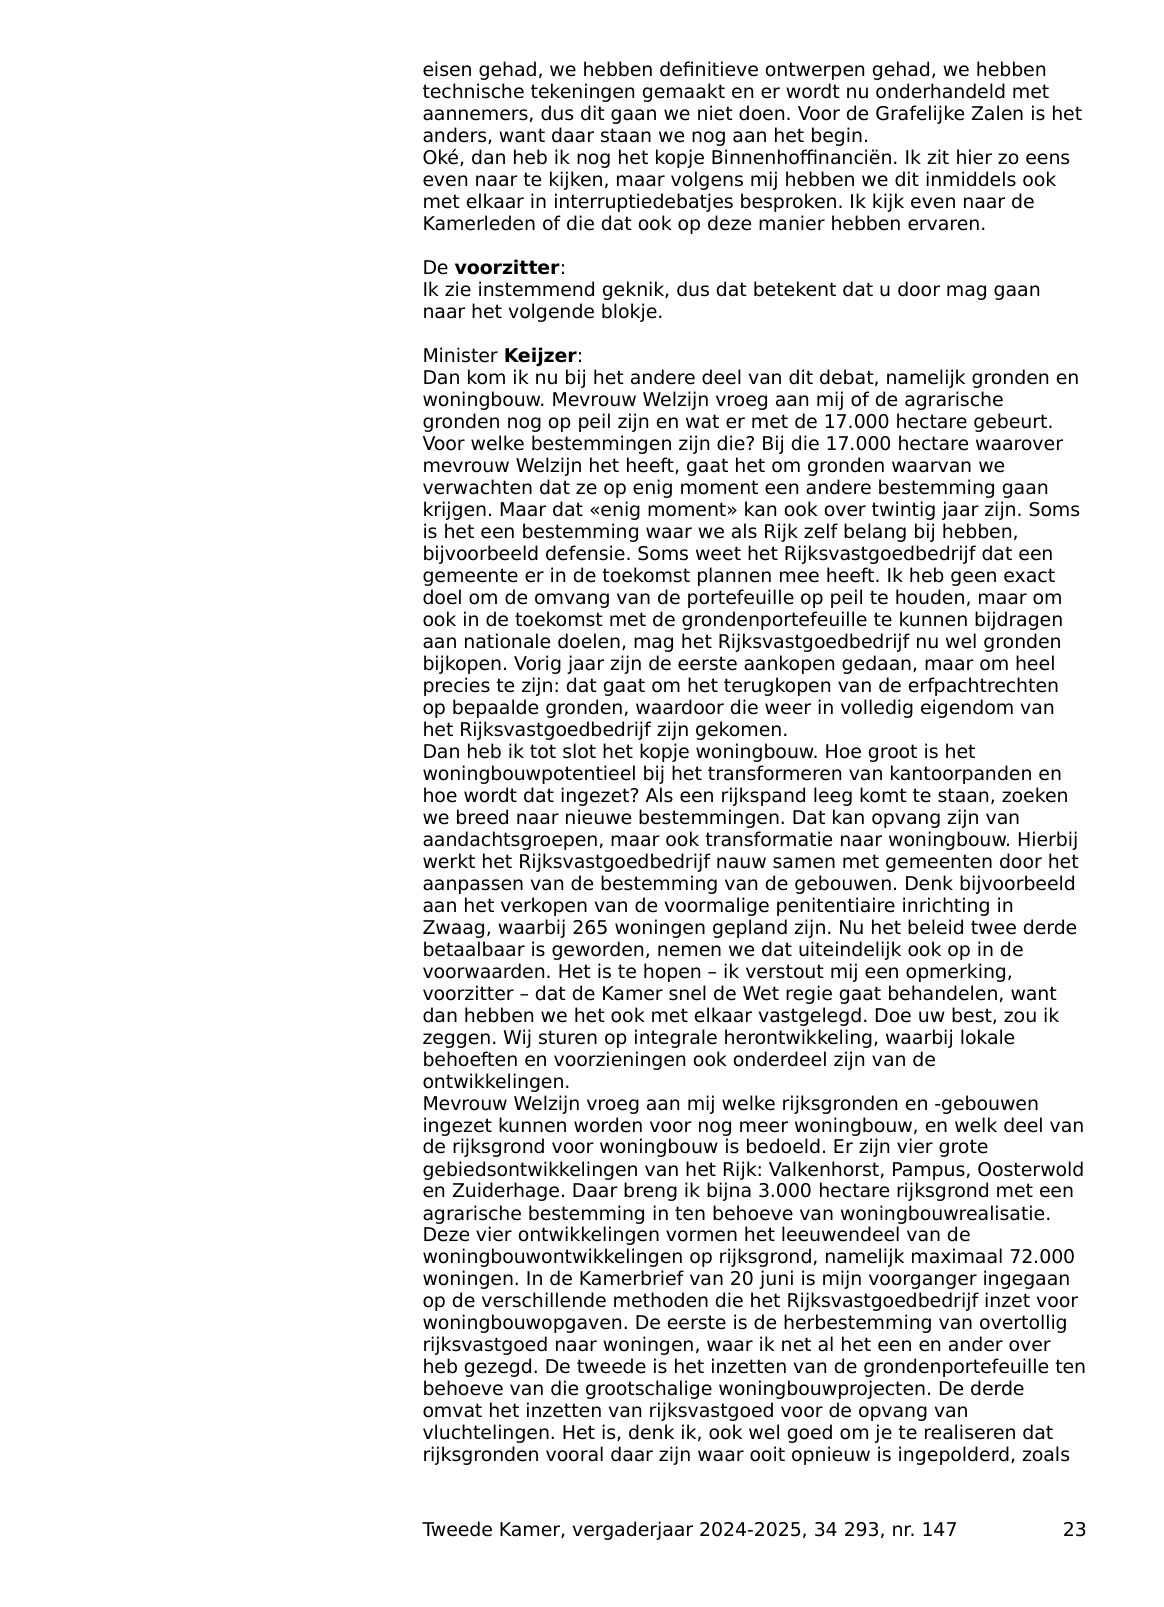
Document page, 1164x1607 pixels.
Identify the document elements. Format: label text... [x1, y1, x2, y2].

text eisen gehad, we hebben definitieve ontwerpen gehad, we hebben technische tekeningen gemaakt en er wordt nu onderhandeld met aannemers, dus dit gaan we niet doen. Voor de Grafelijke Zalen is het anders, want daar staan we nog aan het begin. [422, 59, 1087, 147]
text Mevrouw Welzijn vroeg aan mij welke rijksgronden en -gebouwen ingezet kunnen worden voor nog meer woningbouw, en welk deel van de rijksgrond voor woningbouw is bedoeld. Er zijn vier grote gebiedsontwikkelingen van het Rijk: Valkenhorst, Pampus, Oosterwold en Zuiderhage. Daar breng ik bijna 3.000 hectare rijksgrond met een agrarische bestemming in ten behoeve van woningbouwrealisatie. Deze vier ontwikkelingen vormen het leeuwendeel van de woningbouwontwikkelingen op rijksgrond, namelijk maximaal 72.000 woningen. In de Kamerbrief van 20 juni is mijn voorganger ingegaan op de verschillende methoden die het Rijksvastgoedbedrijf inzet voor woningbouwopgaven. De eerste is de herbestemming van overtollig rijksvastgoed naar woningen, waar ik net al het een en ander over heb gezegd. De tweede is het inzetten van de grondenportefeuille ten behoeve van die grootschalige woningbouwprojecten. De derde omvat het inzetten van rijksvastgoed voor de opvang van vluchtelingen. Het is, denk ik, ook wel goed om je te realiseren dat rijksgronden vooral daar zijn waar ooit opnieuw is ingepolderd, zoals [422, 1092, 1087, 1466]
text Ik zie instemmend geknik, dus dat betekent dat u door mag gaan naar het volgende blokje. [422, 279, 1087, 323]
text Oké, dan heb ik nog het kopje Binnenhoffinanciën. Ik zit hier zo eens even naar te kijken, maar volgens mij hebben we dit inmiddels ook met elkaar in interruptiedebatjes besproken. Ik kijk even naar de Kamerleden of die dat ook op deze manier hebben ervaren. [422, 147, 1087, 235]
text Dan heb ik tot slot het kopje woningbouw. Hoe groot is het woningbouwpotentieel bij het transformeren van kantoorpanden en hoe wordt dat ingezet? Als een rijkspand leeg komt te staan, zoeken we breed naar nieuwe bestemmingen. Dat kan opvang zijn van aandachtsgroepen, maar ook transformatie naar woningbouw. Hierbij werkt het Rijksvastgoedbedrijf nauw samen met gemeenten door het aanpassen van de bestemming van de gebouwen. Denk bijvoorbeeld aan het verkopen van de voormalige penitentiaire inrichting in Zwaag, waarbij 265 woningen gepland zijn. Nu het beleid twee derde betaalbaar is geworden, nemen we dat uiteindelijk ook op in de voorwaarden. Het is te hopen – ik verstout mij een opmerking, voorzitter – dat de Kamer snel de Wet regie gaat behandelen, want dan hebben we het ook met elkaar vastgelegd. Doe uw best, zou ik zeggen. Wij sturen op integrale herontwikkeling, waarbij lokale behoeften en voorzieningen ook onderdeel zijn van de ontwikkelingen. [422, 741, 1087, 1092]
text Minister Keijzer: [422, 345, 1087, 367]
text Dan kom ik nu bij het andere deel van dit debat, namelijk gronden en woningbouw. Mevrouw Welzijn vroeg aan mij of de agrarische gronden nog op peil zijn en wat er met de 17.000 hectare gebeurt. Voor welke bestemmingen zijn die? Bij die 17.000 hectare waarover mevrouw Welzijn het heeft, gaat het om gronden waarvan we verwachten dat ze op enig moment een andere bestemming gaan krijgen. Maar dat «enig moment» kan ook over twintig jaar zijn. Soms is het een bestemming waar we als Rijk zelf belang bij hebben, bijvoorbeeld defensie. Soms weet het Rijksvastgoedbedrijf dat een gemeente er in de toekomst plannen mee heeft. Ik heb geen exact doel om de omvang van de portefeuille op peil te houden, maar om ook in de toekomst met de grondenportefeuille te kunnen bijdragen aan nationale doelen, mag het Rijksvastgoedbedrijf nu wel gronden bijkopen. Vorig jaar zijn de eerste aankopen gedaan, maar om heel precies te zijn: dat gaat om het terugkopen van de erfpachtrechten op bepaalde gronden, waardoor die weer in volledig eigendom van het Rijksvastgoedbedrijf zijn gekomen. [422, 367, 1087, 741]
text De voorzitter: [422, 257, 1087, 279]
